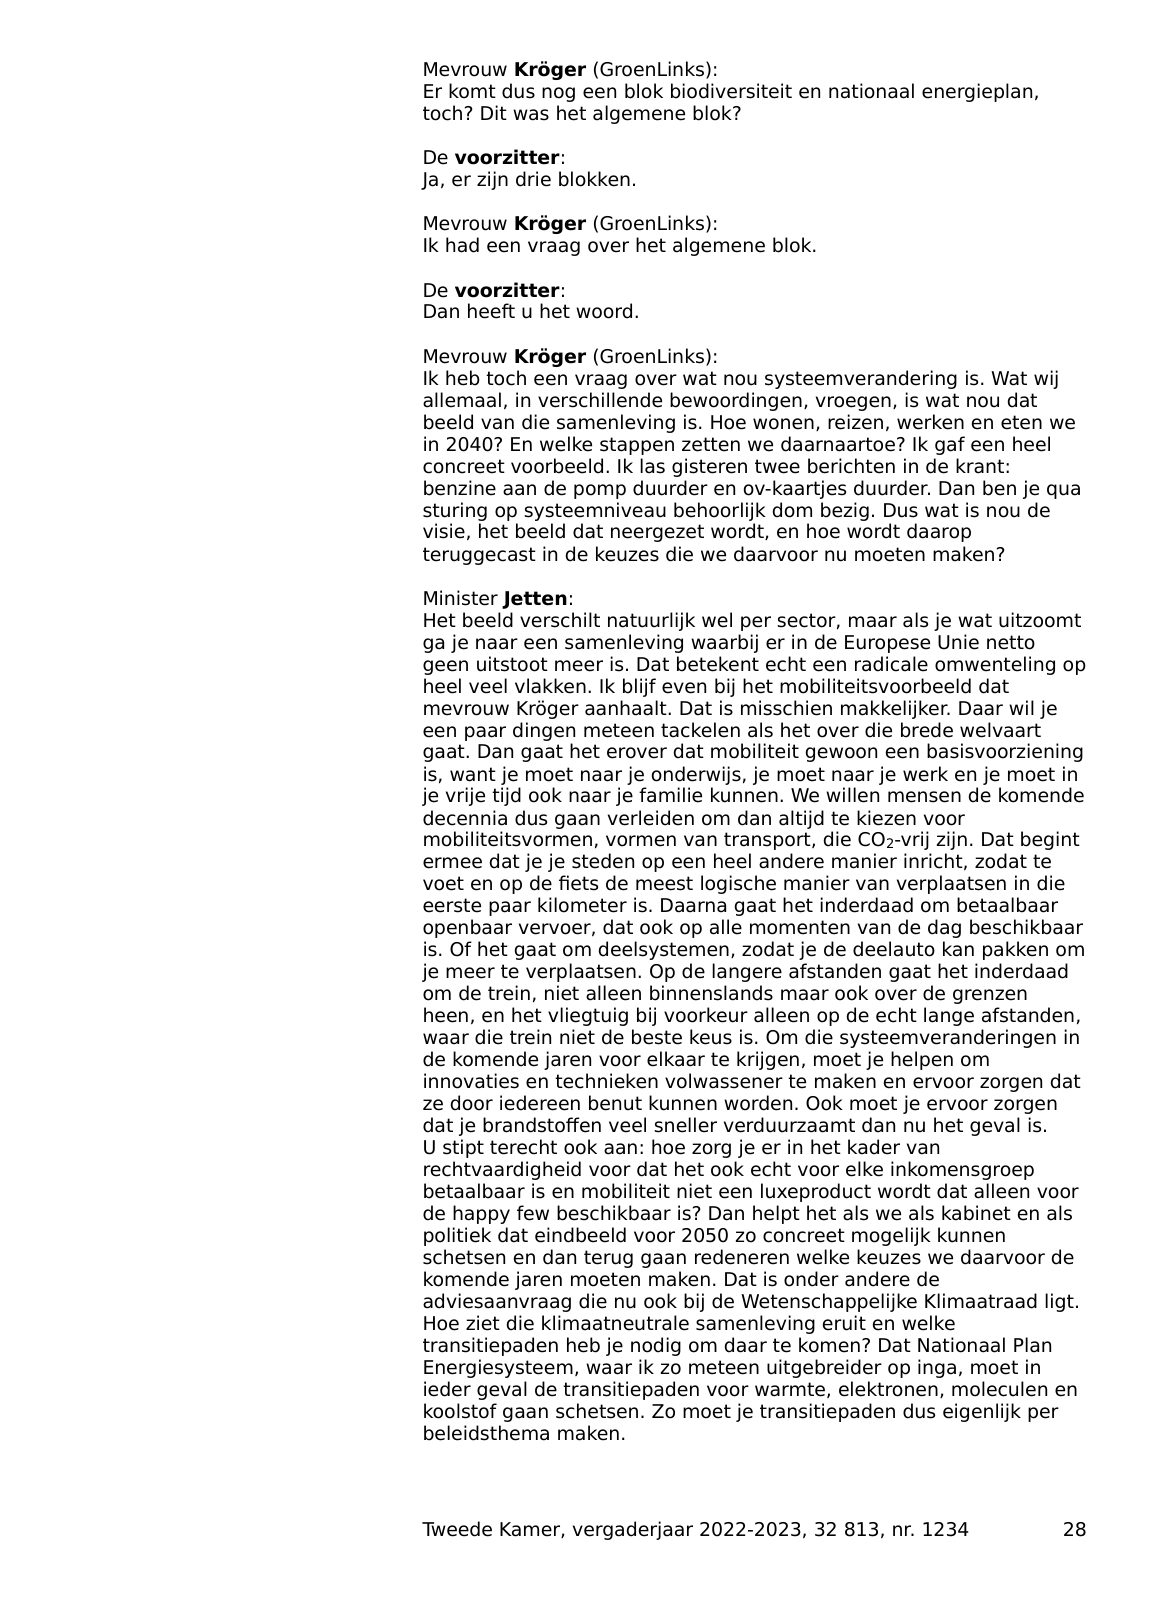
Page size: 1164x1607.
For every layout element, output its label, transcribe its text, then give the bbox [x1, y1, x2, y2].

text Ik heb toch een vraag over wat nou systeemverandering is. Wat wij allemaal, in verschillende bewoordingen, vroegen, is wat nou dat beeld van die samenleving is. Hoe wonen, reizen, werken en eten we in 2040? En welke stappen zetten we daarnaartoe? Ik gaf een heel concreet voorbeeld. Ik las gisteren twee berichten in de krant: benzine aan de pomp duurder en ov-kaartjes duurder. Dan ben je qua sturing op systeemniveau behoorlijk dom bezig. Dus wat is nou de visie, het beeld dat neergezet wordt, en hoe wordt daarop teruggecast in de keuzes die we daarvoor nu moeten maken? [422, 368, 1087, 565]
text De voorzitter: [422, 147, 1087, 169]
text Minister Jetten: [422, 588, 1087, 609]
text Er komt dus nog een blok biodiversiteit en nationaal energieplan, toch? Dit was het algemene blok? [422, 81, 1087, 125]
text Mevrouw Kröger (GroenLinks): [422, 346, 1087, 368]
text Ja, er zijn drie blokken. [422, 169, 1087, 191]
text U stipt terecht ook aan: hoe zorg je er in het kader van rechtvaardigheid voor dat het ook echt voor elke inkomensgroep betaalbaar is en mobiliteit niet een luxeproduct wordt dat alleen voor de happy few beschikbaar is? Dan helpt het als we als kabinet en als politiek dat eindbeeld voor 2050 zo concreet mogelijk kunnen schetsen en dan terug gaan redeneren welke keuzes we daarvoor de komende jaren moeten maken. Dat is onder andere de adviesaanvraag die nu ook bij de Wetenschappelijke Klimaatraad ligt. Hoe ziet die klimaatneutrale samenleving eruit en welke transitiepaden heb je nodig om daar te komen? Dat Nationaal Plan Energiesysteem, waar ik zo meteen uitgebreider op inga, moet in ieder geval de transitiepaden voor warmte, elektronen, moleculen en koolstof gaan schetsen. Zo moet je transitiepaden dus eigenlijk per beleidsthema maken. [422, 1137, 1087, 1445]
text Mevrouw Kröger (GroenLinks): [422, 59, 1087, 81]
text Mevrouw Kröger (GroenLinks): [422, 213, 1087, 235]
text Ik had een vraag over het algemene blok. [422, 235, 1087, 257]
text Het beeld verschilt natuurlijk wel per sector, maar als je wat uitzoomt ga je naar een samenleving waarbij er in de Europese Unie netto geen uitstoot meer is. Dat betekent echt een radicale omwenteling op heel veel vlakken. Ik blijf even bij het mobiliteitsvoorbeeld dat mevrouw Kröger aanhaalt. Dat is misschien makkelijker. Daar wil je een paar dingen meteen tackelen als het over die brede welvaart gaat. Dan gaat het erover dat mobiliteit gewoon een basisvoorziening is, want je moet naar je onderwijs, je moet naar je werk en je moet in je vrije tijd ook naar je familie kunnen. We willen mensen de komende decennia dus gaan verleiden om dan altijd te kiezen voor mobiliteitsvormen, vormen van transport, die CO2-vrij zijn. Dat begint ermee dat je je steden op een heel andere manier inricht, zodat te voet en op de fiets de meest logische manier van verplaatsen in die eerste paar kilometer is. Daarna gaat het inderdaad om betaalbaar openbaar vervoer, dat ook op alle momenten van de dag beschikbaar is. Of het gaat om deelsystemen, zodat je de deelauto kan pakken om je meer te verplaatsen. Op de langere afstanden gaat het inderdaad om de trein, niet alleen binnenslands maar ook over de grenzen heen, en het vliegtuig bij voorkeur alleen op de echt lange afstanden, waar die trein niet de beste keus is. Om die systeemveranderingen in de komende jaren voor elkaar te krijgen, moet je helpen om innovaties en technieken volwassener te maken en ervoor zorgen dat ze door iedereen benut kunnen worden. Ook moet je ervoor zorgen dat je brandstoffen veel sneller verduurzaamt dan nu het geval is. [422, 609, 1087, 1137]
text De voorzitter: [422, 279, 1087, 301]
text Dan heeft u het woord. [422, 301, 1087, 323]
